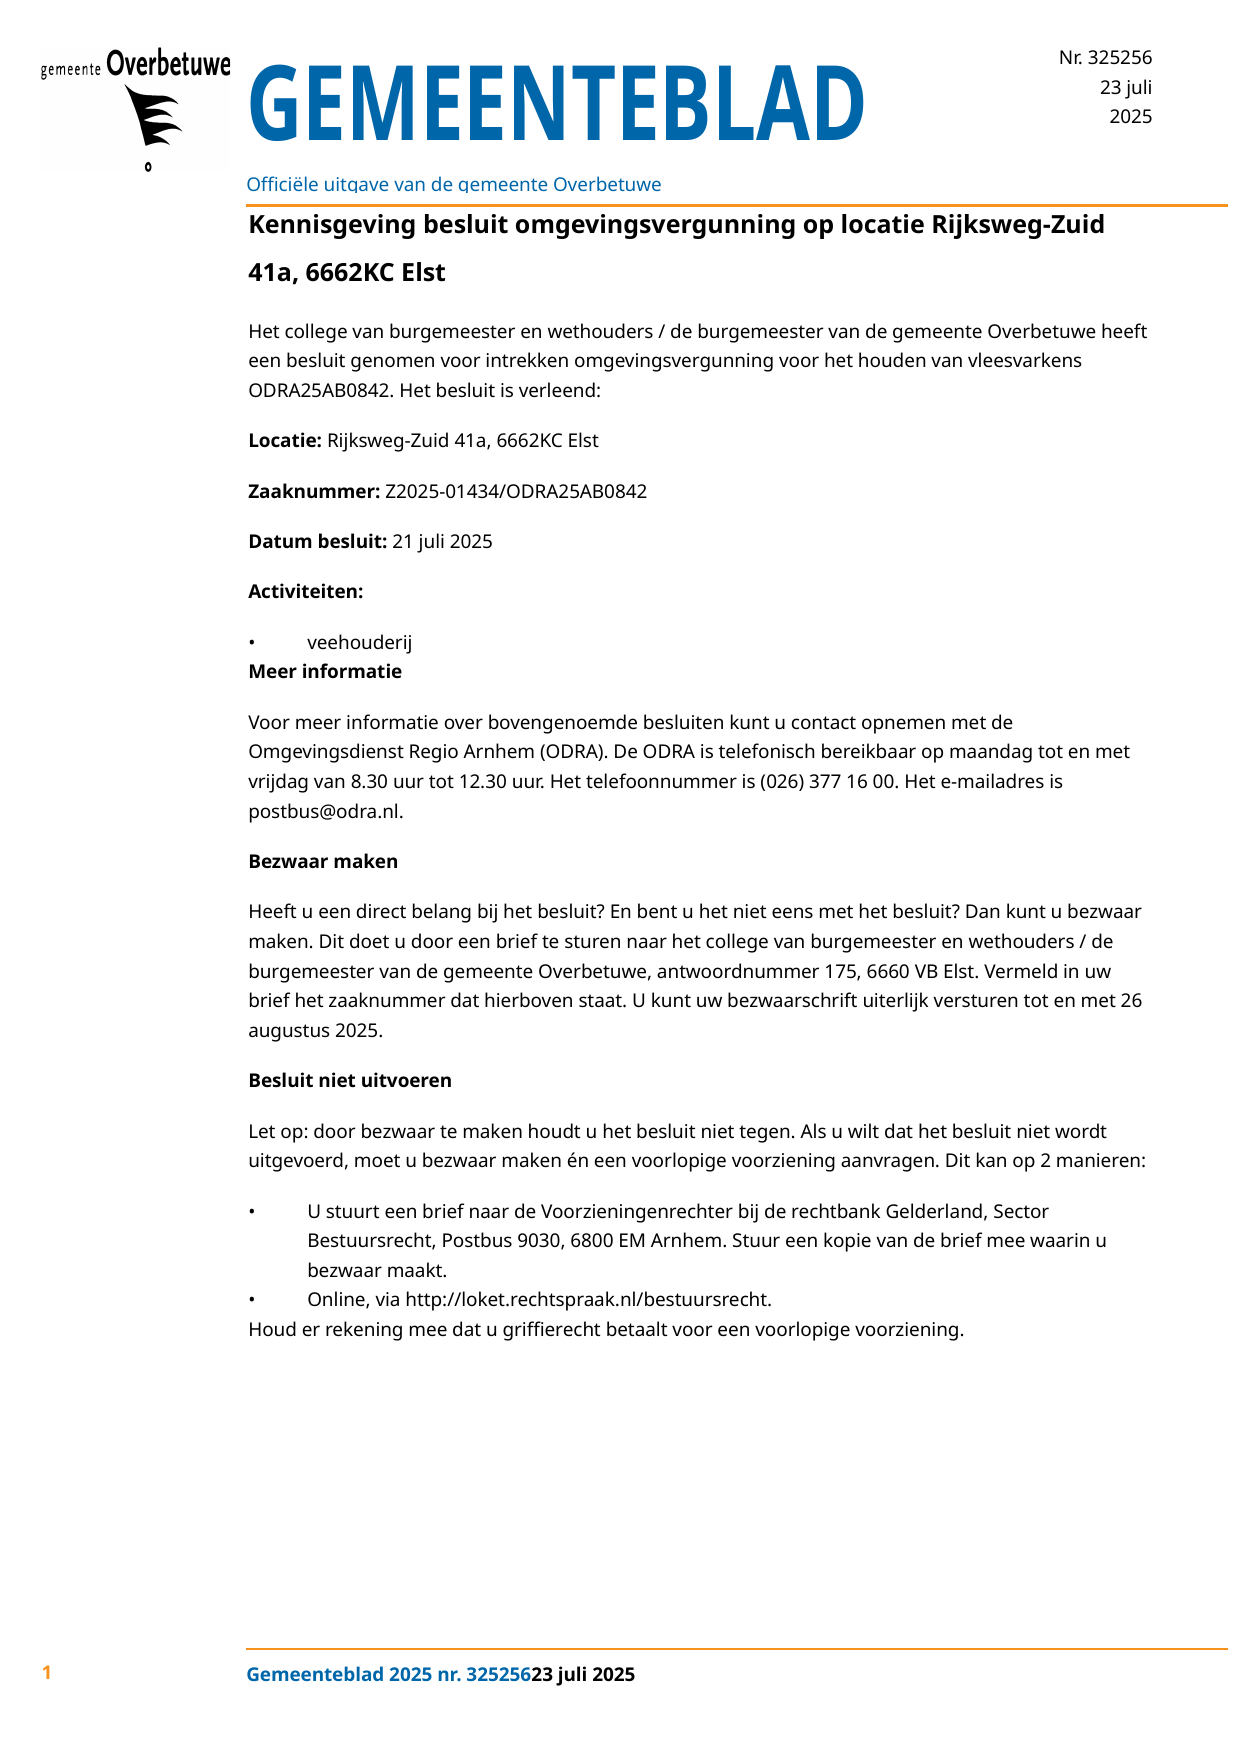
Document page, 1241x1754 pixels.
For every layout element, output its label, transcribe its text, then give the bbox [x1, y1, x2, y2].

text Kennisgeving besluit omgevingsvergunning op locatie Rijksweg-Zuid 41a, 6662KC Elst [248, 207, 1152, 288]
list Online, via http://loket.rechtspraak.nl/bestuursrecht. [248, 1287, 1152, 1312]
text Let op: door bezwaar te maken houdt u het besluit niet tegen. Als u wilt dat het besluit niet wordt uitgevoerd, moet u bezwaar maken én een voorlopige voorziening aanvragen. Dit kan op 2 manieren: [248, 1118, 1152, 1173]
list U stuurt een brief naar de Voorzieningenrechter bij de rechtbank Gelderland, Sector Bestuursrecht, Postbus 9030, 6800 EM Arnhem. Stuur een kopie van de brief mee waarin u bezwaar maakt. [248, 1198, 1152, 1283]
text Voor meer informatie over bovengenoemde besluiten kunt u contact opnemen met de Omgevingsdienst Regio Arnhem (ODRA). De ODRA is telefonisch bereikbaar op maandag tot en met vrijdag van 8.30 uur tot 12.30 uur. Het telefoonnummer is (026) 377 16 00. Het e-mailadres is postbus@odra.nl. [248, 709, 1152, 824]
text Datum besluit: 21 juli 2025 [248, 528, 1152, 554]
text Het college van burgemeester en wethouders / de burgemeester van de gemeente Overbetuwe heeft een besluit genomen voor intrekken omgevingsvergunning voor het houden van vleesvarkens ODRA25AB0842. Het besluit is verleend: [248, 318, 1152, 403]
picture [41, 47, 231, 172]
list veehouderij [248, 629, 1152, 655]
text Activiteiten: [248, 579, 1152, 604]
text Heeft u een direct belang bij het besluit? En bent u het niet eens met het besluit? Dan kunt u bezwaar maken. Dit doet u door een brief te sturen naar het college van burgemeester en wethouders / de burgemeester van de gemeente Overbetuwe, antwoordnummer 175, 6660 VB Elst. Vermeld in uw brief het zaaknummer dat hierboven staat. U kunt uw bezwaarschrift uiterlijk versturen tot en met 26 augustus 2025. [248, 899, 1152, 1043]
text Locatie: Rijksweg-Zuid 41a, 6662KC Elst [248, 427, 1152, 453]
text Meer informatie [248, 659, 1152, 684]
text Besluit niet uitvoeren [248, 1067, 1152, 1093]
text Bezwaar maken [248, 848, 1152, 874]
text Houd er rekening mee dat u griffierecht betaalt voor een voorlopige voorziening. [248, 1316, 1152, 1342]
text Zaaknummer: Z2025-01434/ODRA25AB0842 [248, 478, 1152, 504]
